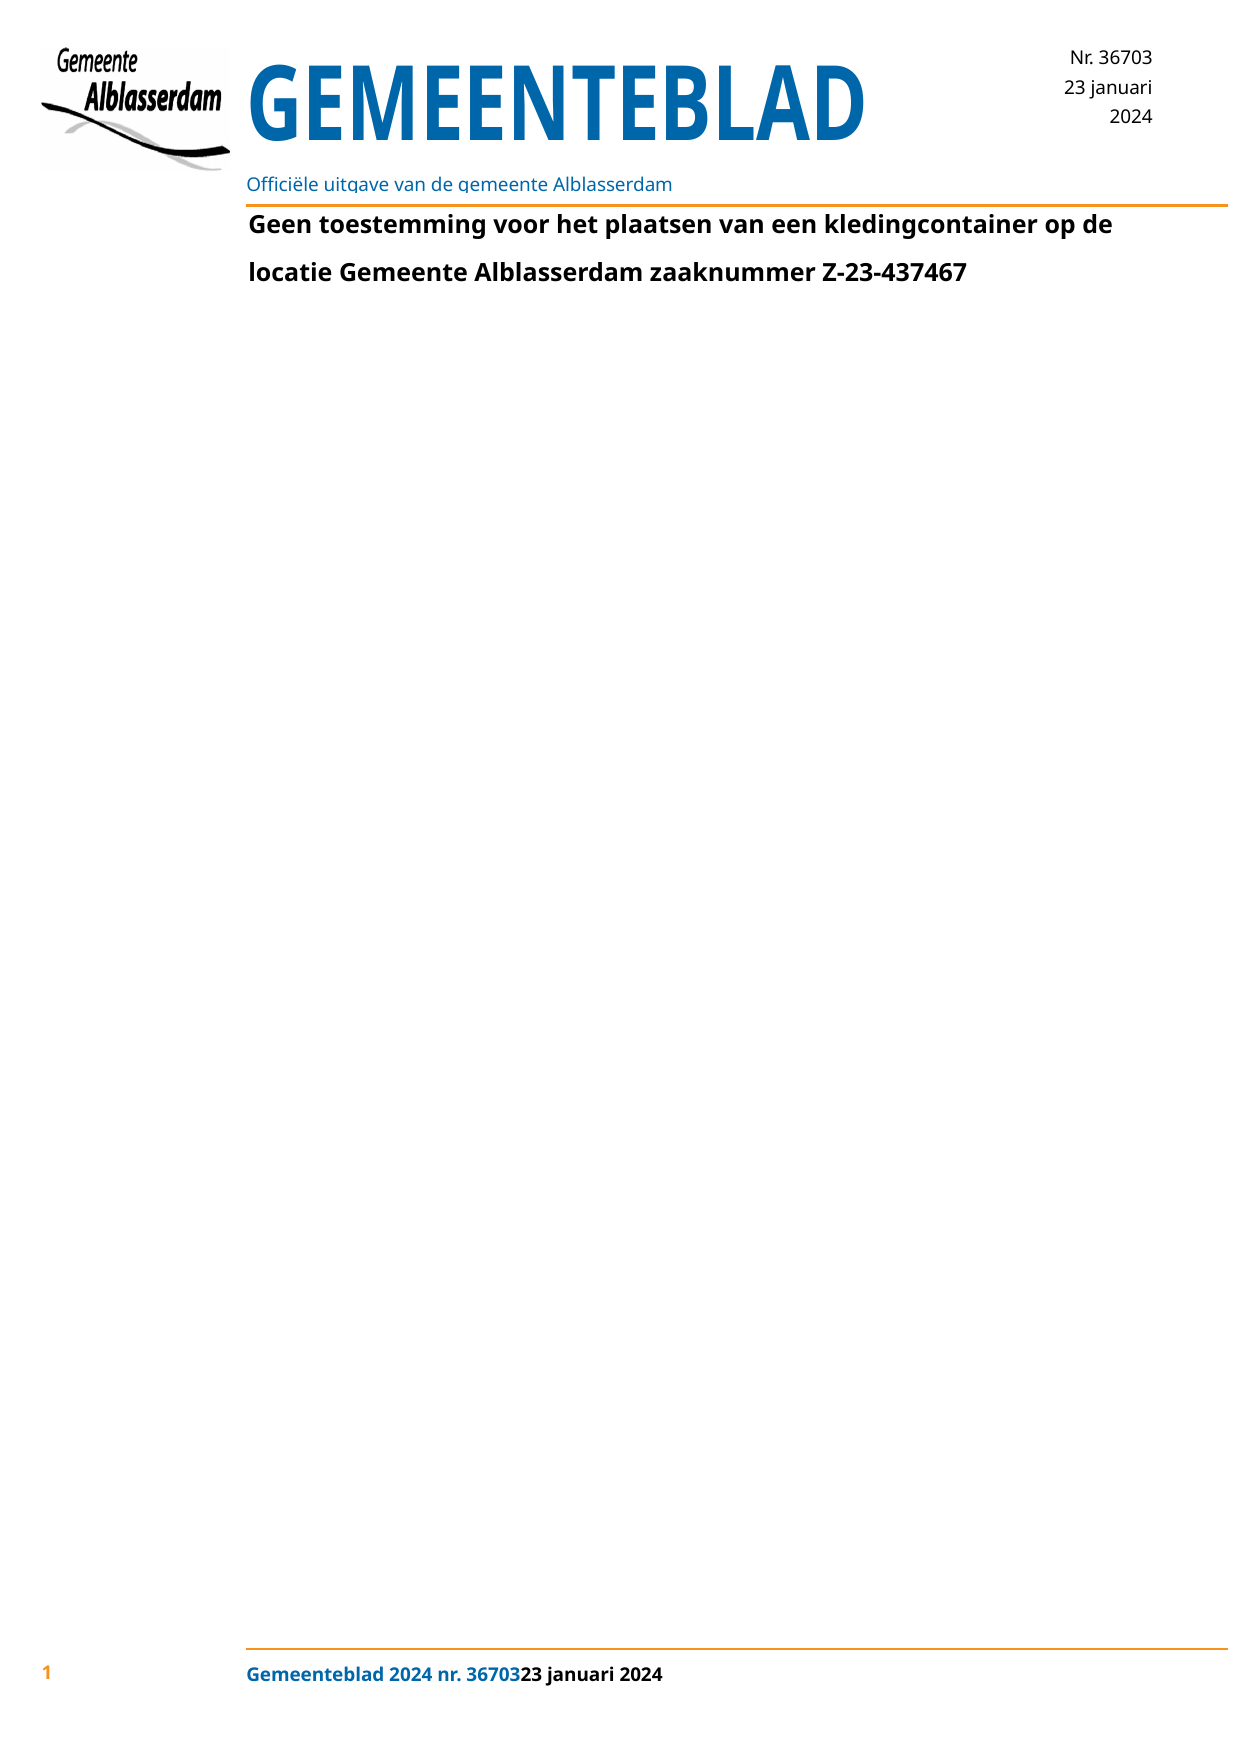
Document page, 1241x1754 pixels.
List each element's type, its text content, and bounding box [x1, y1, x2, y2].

picture [41, 47, 231, 172]
text Geen toestemming voor het plaatsen van een kledingcontainer op de locatie Gemeente Alblasserdam zaaknummer Z-23-437467 [248, 207, 1152, 288]
